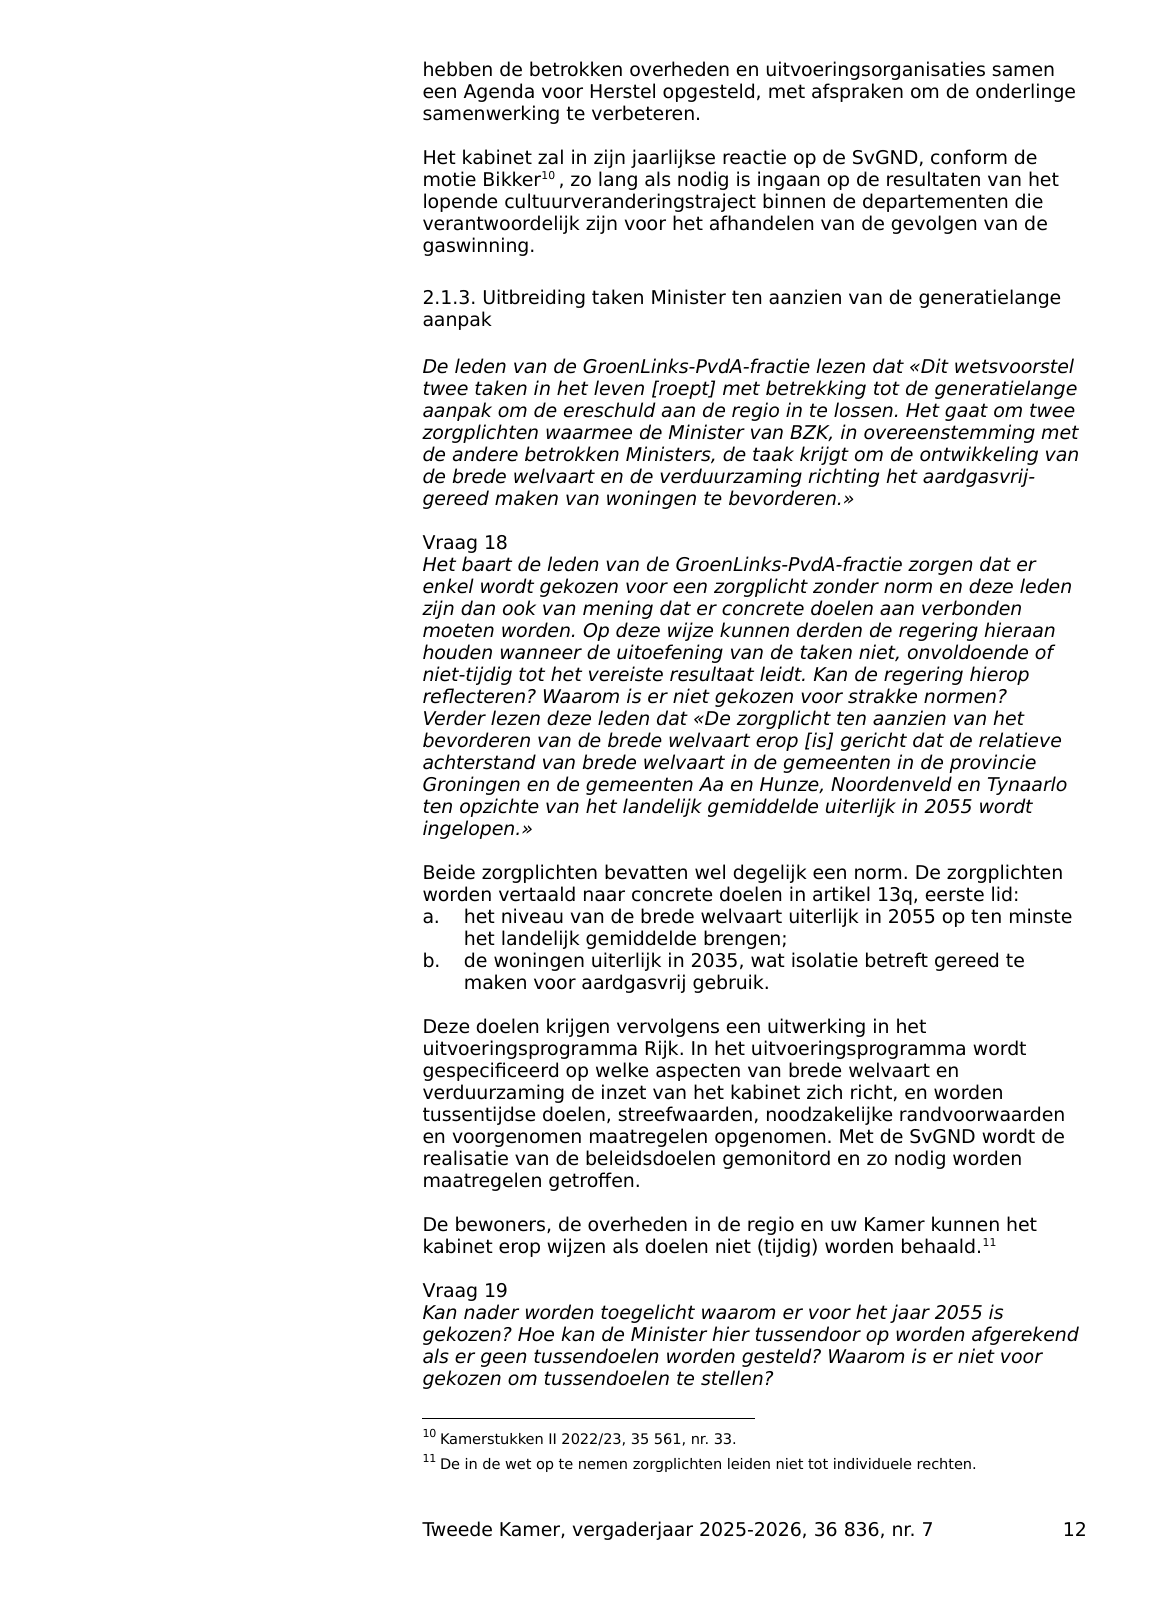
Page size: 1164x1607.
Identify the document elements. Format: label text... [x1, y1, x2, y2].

subtitle 2.1.3. Uitbreiding taken Minister ten aanzien van de generatielange aanpak [422, 287, 1087, 331]
text Beide zorgplichten bevatten wel degelijk een norm. De zorgplichten worden vertaald naar concrete doelen in artikel 13q, eerste lid: [422, 862, 1087, 906]
text b. de woningen uiterlijk in 2035, wat isolatie betreft gereed te maken voor aardgasvrij gebruik. [422, 950, 1087, 994]
text Kamerstukken II 2022/23, 35 561, nr. 33. [422, 1427, 1087, 1449]
text Deze doelen krijgen vervolgens een uitwerking in het uitvoeringsprogramma Rijk. In het uitvoeringsprogramma wordt gespecificeerd op welke aspecten van brede welvaart en verduurzaming de inzet van het kabinet zich richt, en worden tussentijdse doelen, streefwaarden, noodzakelijke randvoorwaarden en voorgenomen maatregelen opgenomen. Met de SvGND wordt de realisatie van de beleidsdoelen gemonitord en zo nodig worden maatregelen getroffen. [422, 1016, 1087, 1192]
text De in de wet op te nemen zorgplichten leiden niet tot individuele rechten. [422, 1452, 1087, 1474]
text a. het niveau van de brede welvaart uiterlijk in 2055 op ten minste het landelijk gemiddelde brengen; [422, 906, 1087, 950]
text Het kabinet zal in zijn jaarlijkse reactie op de SvGND, conform de motie Bikker, zo lang als nodig is ingaan op de resultaten van het lopende cultuurveranderingstraject binnen de departementen die verantwoordelijk zijn voor het afhandelen van de gevolgen van de gaswinning. [422, 147, 1087, 257]
text Verder lezen deze leden dat «De zorgplicht ten aanzien van het bevorderen van de brede welvaart erop [is] gericht dat de relatieve achterstand van brede welvaart in de gemeenten in de provincie Groningen en de gemeenten Aa en Hunze, Noordenveld en Tynaarlo ten opzichte van het landelijk gemiddelde uiterlijk in 2055 wordt ingelopen.» [422, 708, 1087, 840]
text De bewoners, de overheden in de regio en uw Kamer kunnen het kabinet erop wijzen als doelen niet (tijdig) worden behaald. [422, 1214, 1087, 1258]
text hebben de betrokken overheden en uitvoeringsorganisaties samen een Agenda voor Herstel opgesteld, met afspraken om de onderlinge samenwerking te verbeteren. [422, 59, 1087, 125]
text Het baart de leden van de GroenLinks-PvdA-fractie zorgen dat er enkel wordt gekozen voor een zorgplicht zonder norm en deze leden zijn dan ook van mening dat er concrete doelen aan verbonden moeten worden. Op deze wijze kunnen derden de regering hieraan houden wanneer de uitoefening van de taken niet, onvoldoende of niet-tijdig tot het vereiste resultaat leidt. Kan de regering hierop reflecteren? Waarom is er niet gekozen voor strakke normen? [422, 554, 1087, 708]
text Vraag 18 [422, 532, 1087, 554]
text Vraag 19 [422, 1280, 1087, 1302]
text Kan nader worden toegelicht waarom er voor het jaar 2055 is gekozen? Hoe kan de Minister hier tussendoor op worden afgerekend als er geen tussendoelen worden gesteld? Waarom is er niet voor gekozen om tussendoelen te stellen? [422, 1302, 1087, 1390]
text De leden van de GroenLinks-PvdA-fractie lezen dat «Dit wetsvoorstel twee taken in het leven [roept] met betrekking tot de generatielange aanpak om de ereschuld aan de regio in te lossen. Het gaat om twee zorgplichten waarmee de Minister van BZK, in overeenstemming met de andere betrokken Ministers, de taak krijgt om de ontwikkeling van de brede welvaart en de verduurzaming richting het aardgasvrij-gereed maken van woningen te bevorderen.» [422, 356, 1087, 510]
